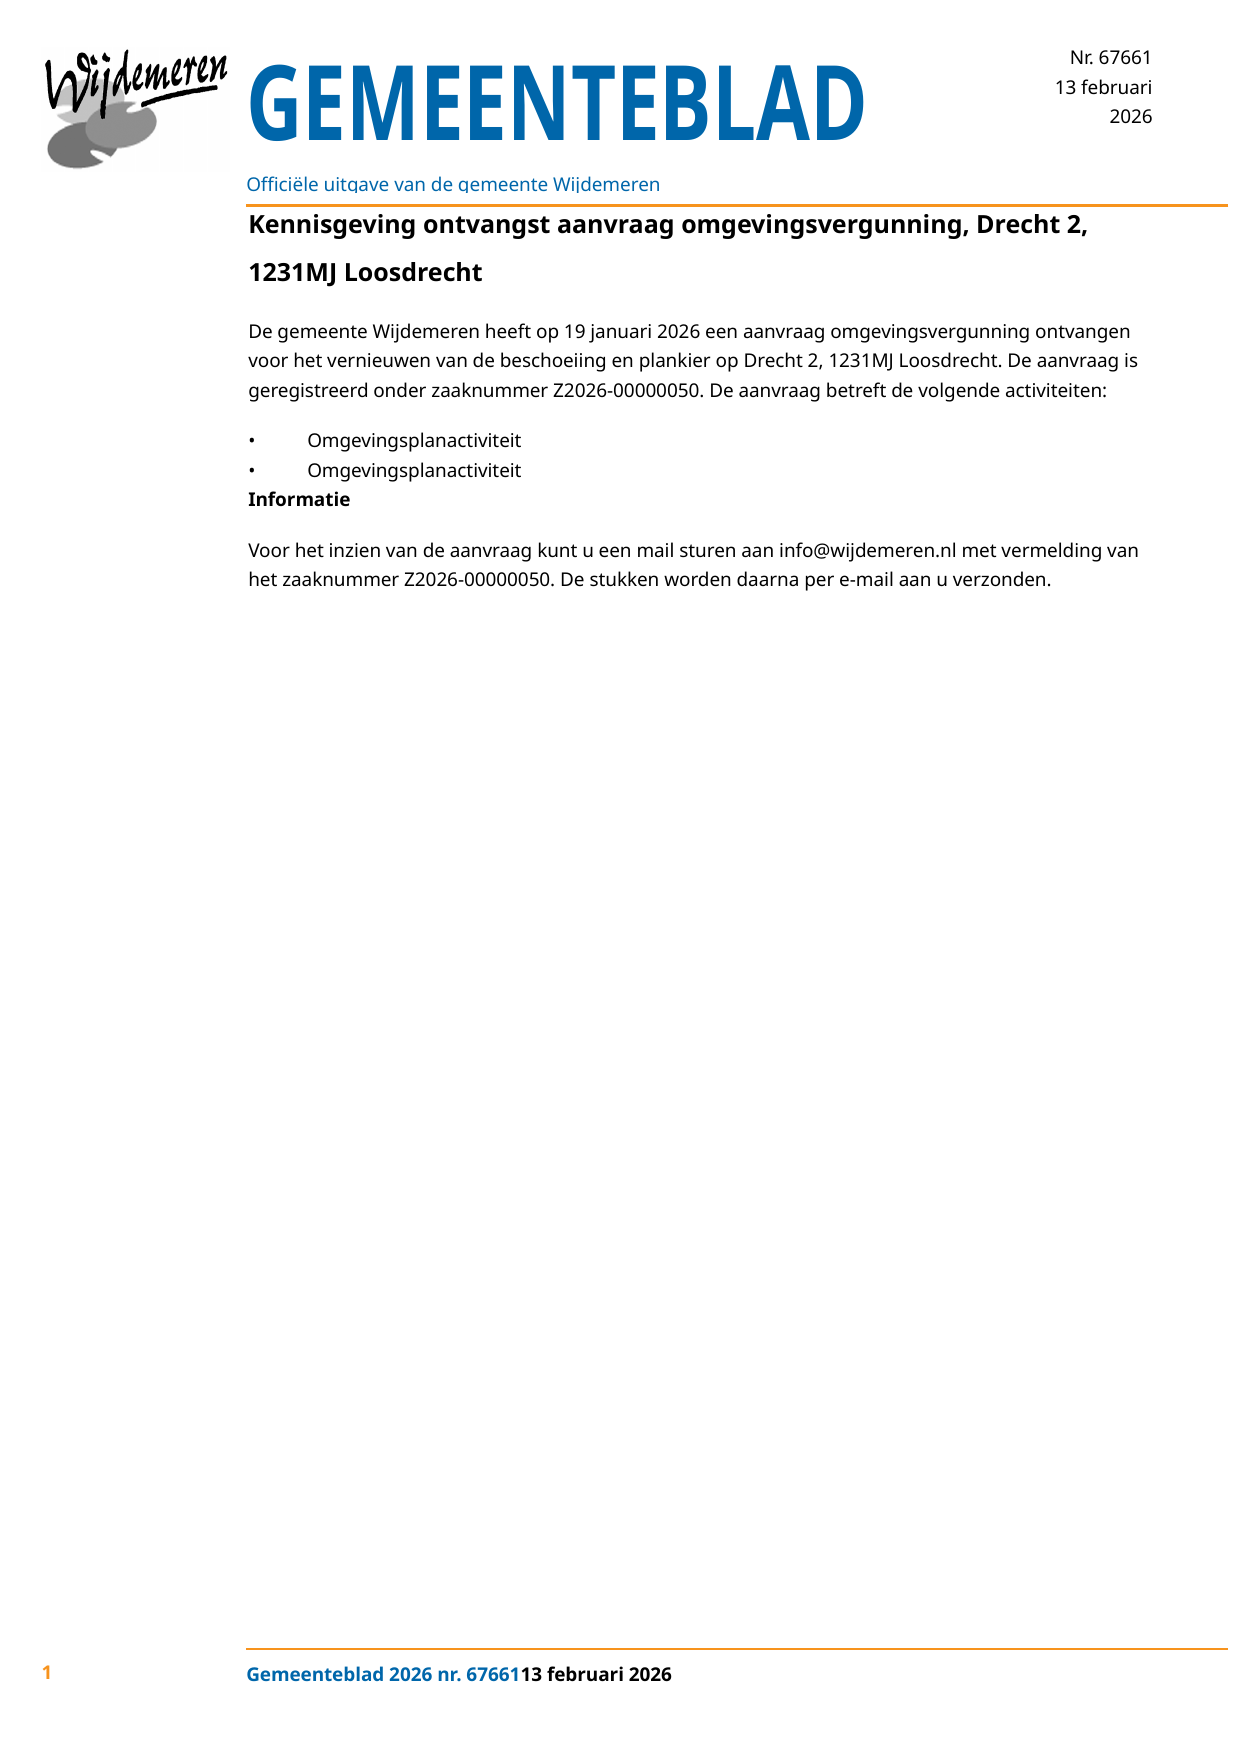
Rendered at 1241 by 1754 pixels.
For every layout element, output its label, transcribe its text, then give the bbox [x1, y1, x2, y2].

list Omgevingsplanactiviteit [248, 457, 1152, 483]
text Kennisgeving ontvangst aanvraag omgevingsvergunning, Drecht 2, 1231MJ Loosdrecht [248, 207, 1152, 288]
text De gemeente Wijdemeren heeft op 19 januari 2026 een aanvraag omgevingsvergunning ontvangen voor het vernieuwen van de beschoeiing en plankier op Drecht 2, 1231MJ Loosdrecht. De aanvraag is geregistreerd onder zaaknummer Z2026-00000050. De aanvraag betreft de volgende activiteiten: [248, 318, 1152, 403]
list Omgevingsplanactiviteit [248, 427, 1152, 453]
text Informatie [248, 487, 1152, 512]
picture [41, 47, 231, 172]
text Voor het inzien van de aanvraag kunt u een mail sturen aan info@wijdemeren.nl met vermelding van het zaaknummer Z2026-00000050. De stukken worden daarna per e-mail aan u verzonden. [248, 537, 1152, 592]
